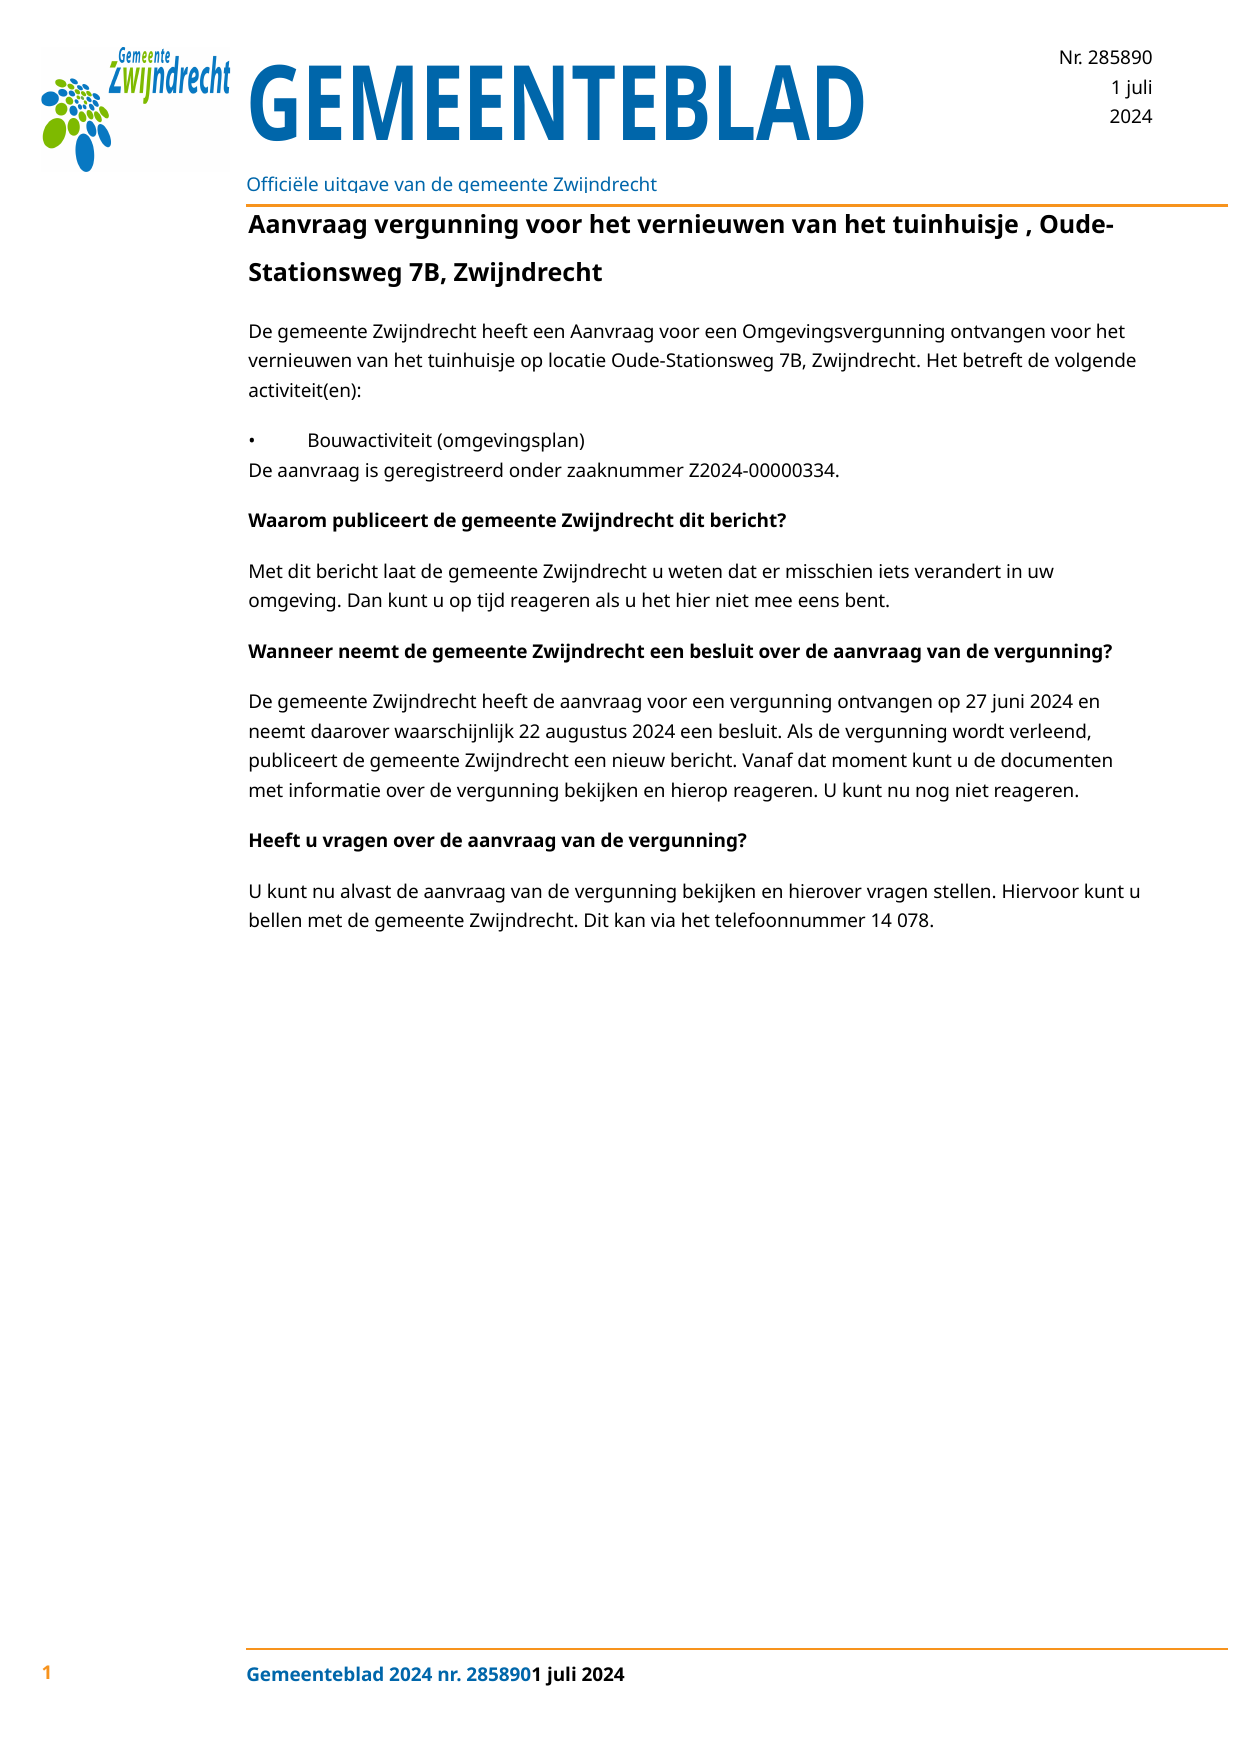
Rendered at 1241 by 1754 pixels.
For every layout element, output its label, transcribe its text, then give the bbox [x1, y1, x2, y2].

text Waarom publiceert de gemeente Zwijndrecht dit bericht? [248, 507, 1152, 533]
text De gemeente Zwijndrecht heeft de aanvraag voor een vergunning ontvangen op 27 juni 2024 en neemt daarover waarschijnlijk 22 augustus 2024 een besluit. Als de vergunning wordt verleend, publiceert de gemeente Zwijndrecht een nieuw bericht. Vanaf dat moment kunt u de documenten met informatie over de vergunning bekijken en hierop reageren. U kunt nu nog niet reageren. [248, 688, 1152, 803]
text U kunt nu alvast de aanvraag van de vergunning bekijken en hierover vragen stellen. Hiervoor kunt u bellen met de gemeente Zwijndrecht. Dit kan via het telefoonnummer 14 078. [248, 878, 1152, 933]
list Bouwactiviteit (omgevingsplan) [248, 427, 1152, 453]
text Wanneer neemt de gemeente Zwijndrecht een besluit over de aanvraag van de vergunning? [248, 638, 1152, 664]
picture [41, 47, 231, 172]
text Aanvraag vergunning voor het vernieuwen van het tuinhuisje , Oude-Stationsweg 7B, Zwijndrecht [248, 207, 1152, 288]
text Heeft u vragen over de aanvraag van de vergunning? [248, 827, 1152, 853]
text Met dit bericht laat de gemeente Zwijndrecht u weten dat er misschien iets verandert in uw omgeving. Dan kunt u op tijd reageren als u het hier niet mee eens bent. [248, 558, 1152, 613]
text De gemeente Zwijndrecht heeft een Aanvraag voor een Omgevingsvergunning ontvangen voor het vernieuwen van het tuinhuisje op locatie Oude-Stationsweg 7B, Zwijndrecht. Het betreft de volgende activiteit(en): [248, 318, 1152, 403]
text De aanvraag is geregistreerd onder zaaknummer Z2024-00000334. [248, 457, 1152, 483]
